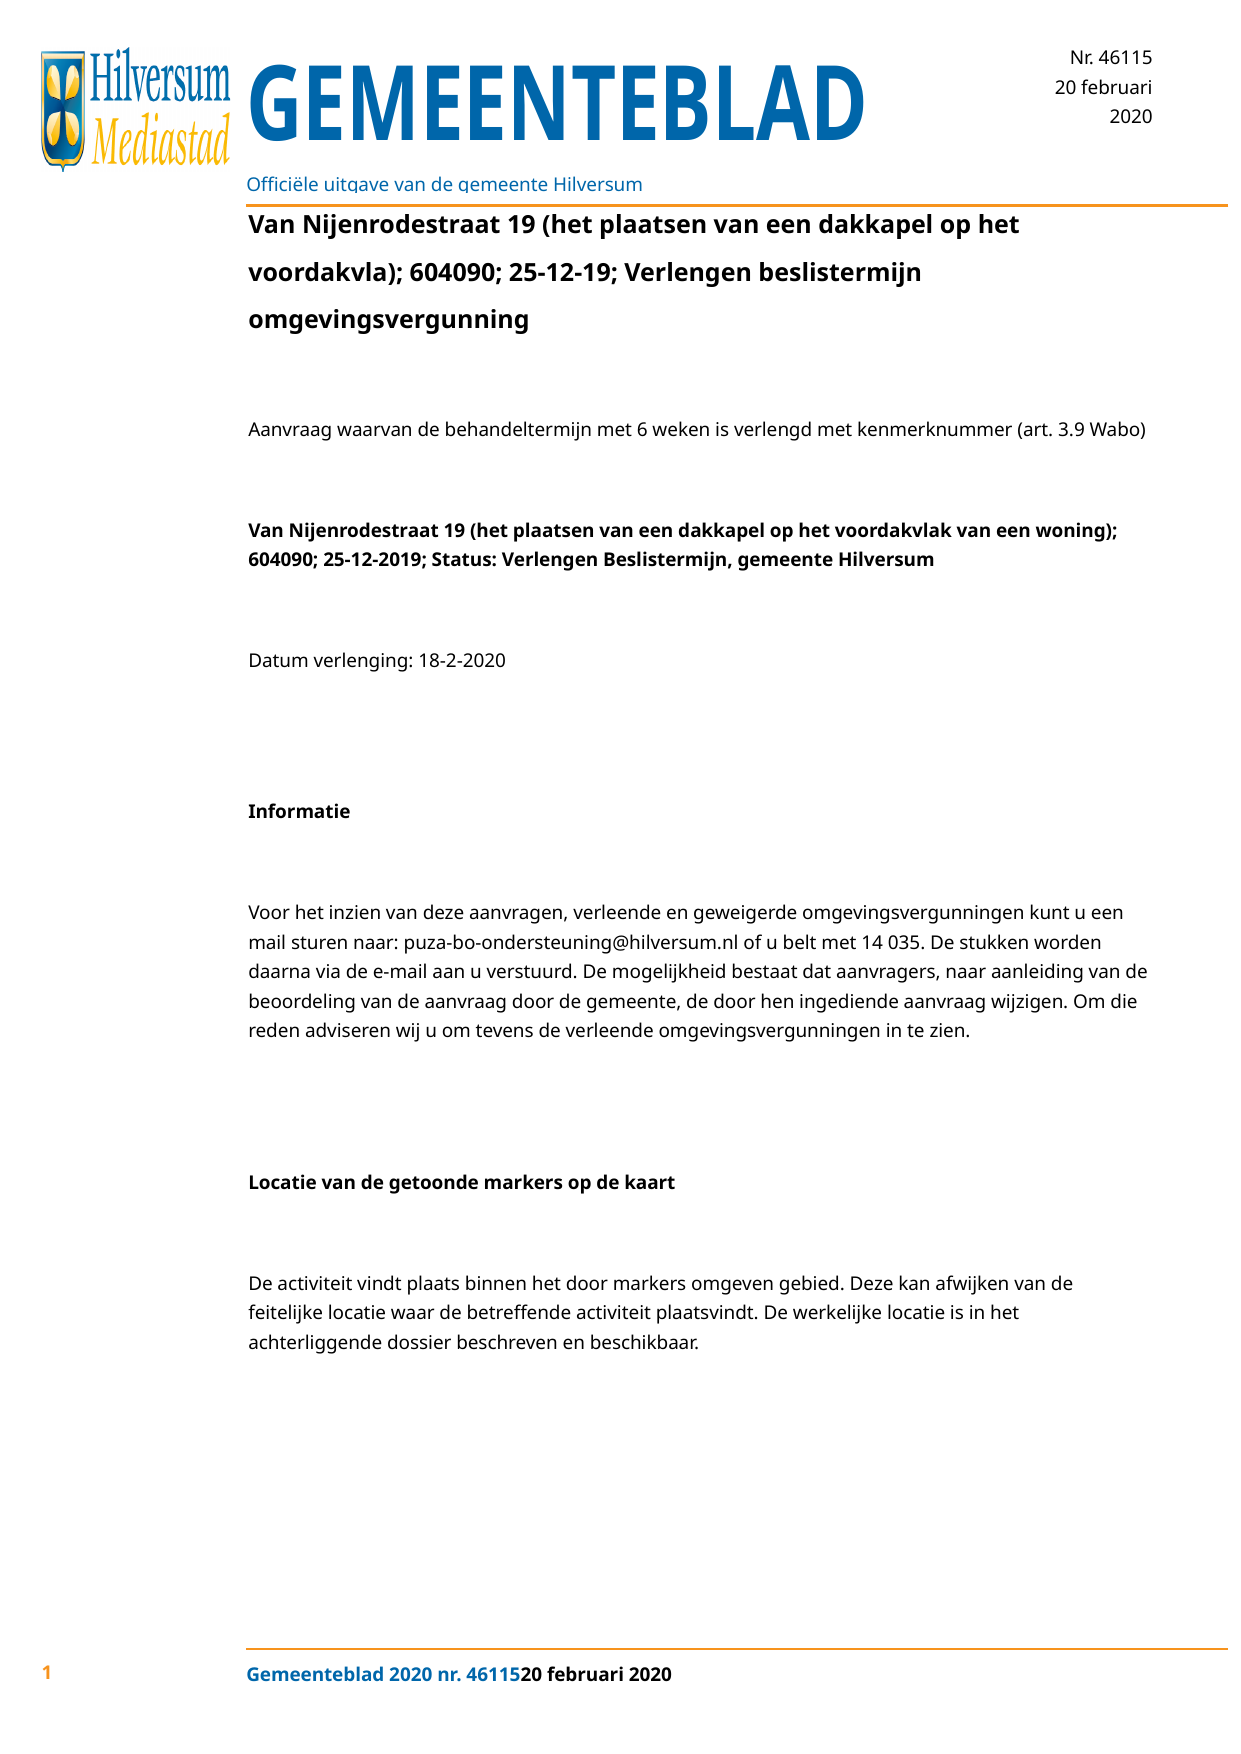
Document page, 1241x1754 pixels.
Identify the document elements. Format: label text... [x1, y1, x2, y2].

text Informatie [248, 798, 1152, 824]
text Van Nijenrodestraat 19 (het plaatsen van een dakkapel op het voordakvla); 604090; 25-12-19; Verlengen beslistermijn omgevingsvergunning [248, 207, 1152, 336]
text Voor het inzien van deze aanvragen, verleende en geweigerde omgevingsvergunningen kunt u een mail sturen naar: puza-bo-ondersteuning@hilversum.nl of u belt met 14 035. De stukken worden daarna via de e-mail aan u verstuurd. De mogelijkheid bestaat dat aanvragers, naar aanleiding van de beoordeling van de aanvraag door de gemeente, de door hen ingediende aanvraag wijzigen. Om die reden adviseren wij u om tevens de verleende omgevingsvergunningen in te zien. [248, 899, 1152, 1043]
text Locatie van de getoonde markers op de kaart [248, 1169, 1152, 1194]
picture [41, 47, 231, 172]
text De activiteit vindt plaats binnen het door markers omgeven gebied. Deze kan afwijken van de feitelijke locatie waar de betreffende activiteit plaatsvindt. De werkelijke locatie is in het achterliggende dossier beschreven en beschikbaar. [248, 1270, 1152, 1354]
text Datum verlenging: 18-2-2020 [248, 647, 1152, 673]
text Van Nijenrodestraat 19 (het plaatsen van een dakkapel op het voordakvlak van een woning); 604090; 25-12-2019; Status: Verlengen Beslistermijn, gemeente Hilversum [248, 517, 1152, 572]
text Aanvraag waarvan de behandeltermijn met 6 weken is verlengd met kenmerknummer (art. 3.9 Wabo) [248, 416, 1152, 442]
